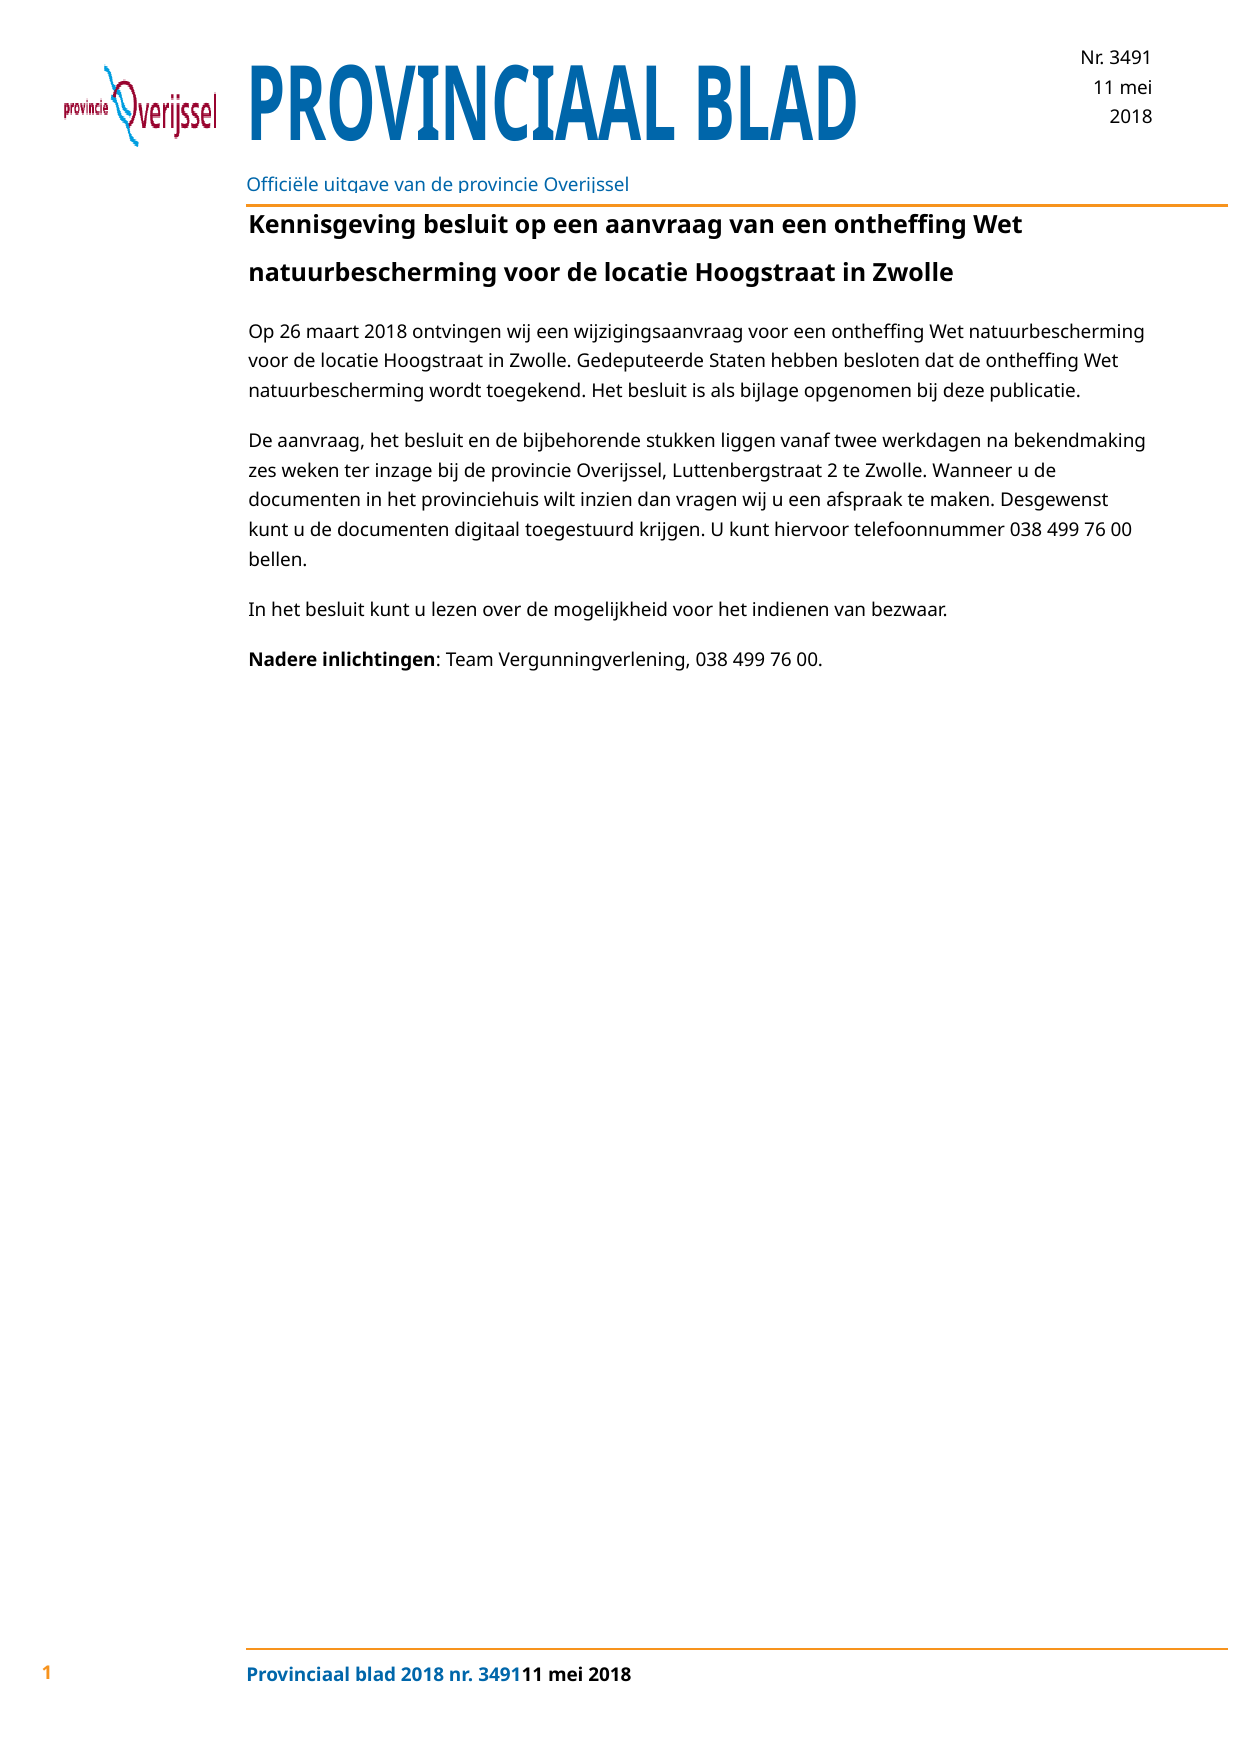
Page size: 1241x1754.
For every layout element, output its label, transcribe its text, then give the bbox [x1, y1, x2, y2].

text Op 26 maart 2018 ontvingen wij een wijzigingsaanvraag voor een ontheffing Wet natuurbescherming voor de locatie Hoogstraat in Zwolle. Gedeputeerde Staten hebben besloten dat de ontheffing Wet natuurbescherming wordt toegekend. Het besluit is als bijlage opgenomen bij deze publicatie. [248, 318, 1152, 403]
picture [41, 47, 231, 172]
text Kennisgeving besluit op een aanvraag van een ontheffing Wet natuurbescherming voor de locatie Hoogstraat in Zwolle [248, 207, 1152, 288]
text Nadere inlichtingen: Team Vergunningverlening, 038 499 76 00. [248, 647, 1152, 672]
text In het besluit kunt u lezen over de mogelijkheid voor het indienen van bezwaar. [248, 596, 1152, 622]
text De aanvraag, het besluit en de bijbehorende stukken liggen vanaf twee werkdagen na bekendmaking zes weken ter inzage bij de provincie Overijssel, Luttenbergstraat 2 te Zwolle. Wanneer u de documenten in het provinciehuis wilt inzien dan vragen wij u een afspraak te maken. Desgewenst kunt u de documenten digitaal toegestuurd krijgen. U kunt hiervoor telefoonnummer 038 499 76 00 bellen. [248, 427, 1152, 572]
